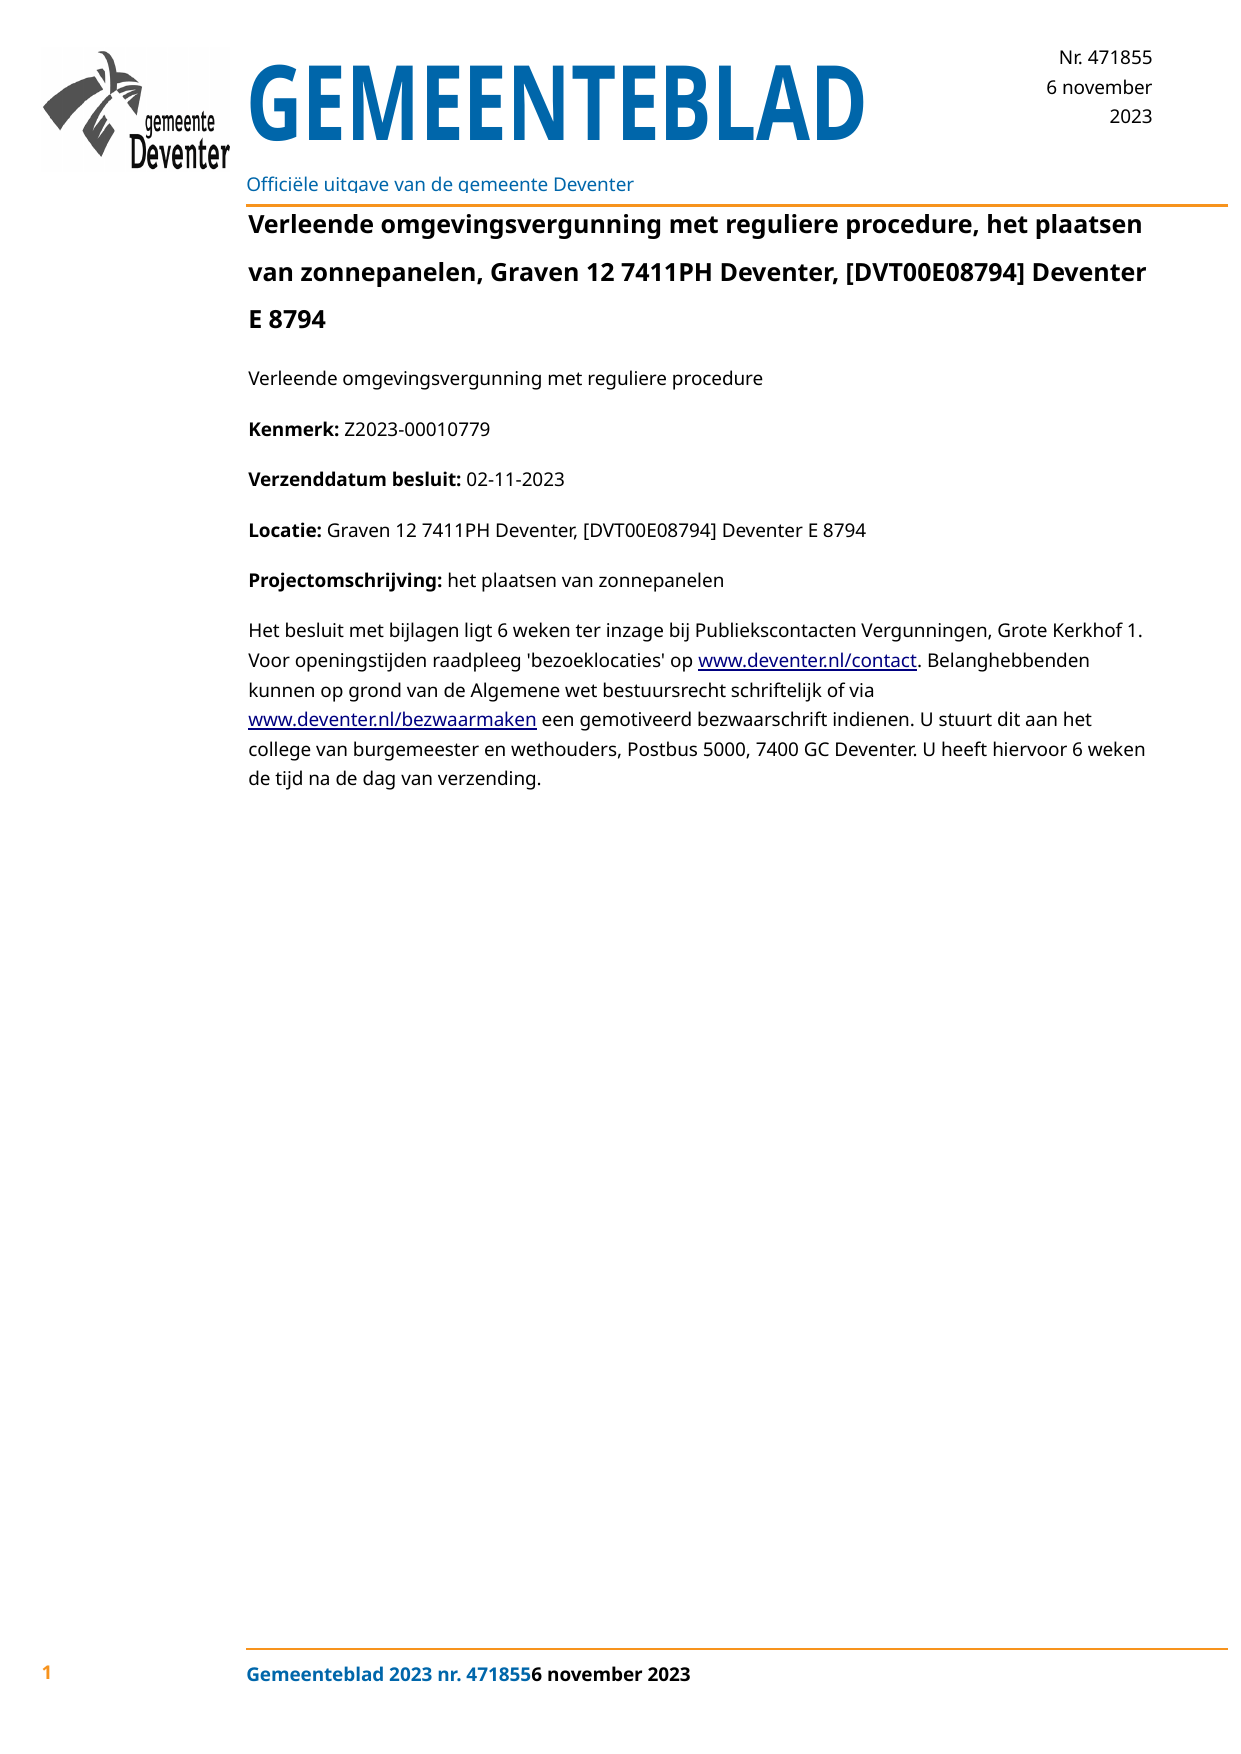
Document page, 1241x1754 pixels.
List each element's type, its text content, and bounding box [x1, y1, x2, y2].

text Locatie: Graven 12 7411PH Deventer, [DVT00E08794] Deventer E 8794 [248, 517, 1152, 542]
text Kenmerk: Z2023-00010779 [248, 416, 1152, 442]
text Het besluit met bijlagen ligt 6 weken ter inzage bij Publiekscontacten Vergunningen, Grote Kerkhof 1. Voor openingstijden raadpleeg 'bezoeklocaties' op www.deventer.nl/contact. Belanghebbenden kunnen op grond van de Algemene wet bestuursrecht schriftelijk of via www.deventer.nl/bezwaarmaken een gemotiveerd bezwaarschrift indienen. U stuurt dit aan het college van burgemeester en wethouders, Postbus 5000, 7400 GC Deventer. U heeft hiervoor 6 weken de tijd na de dag van verzending. [248, 618, 1152, 791]
text Projectomschrijving: het plaatsen van zonnepanelen [248, 567, 1152, 593]
text Verleende omgevingsvergunning met reguliere procedure, het plaatsen van zonnepanelen, Graven 12 7411PH Deventer, [DVT00E08794] Deventer E 8794 [248, 207, 1152, 336]
picture [41, 47, 231, 172]
text Verzenddatum besluit: 02-11-2023 [248, 466, 1152, 492]
text Verleende omgevingsvergunning met reguliere procedure [248, 366, 1152, 391]
